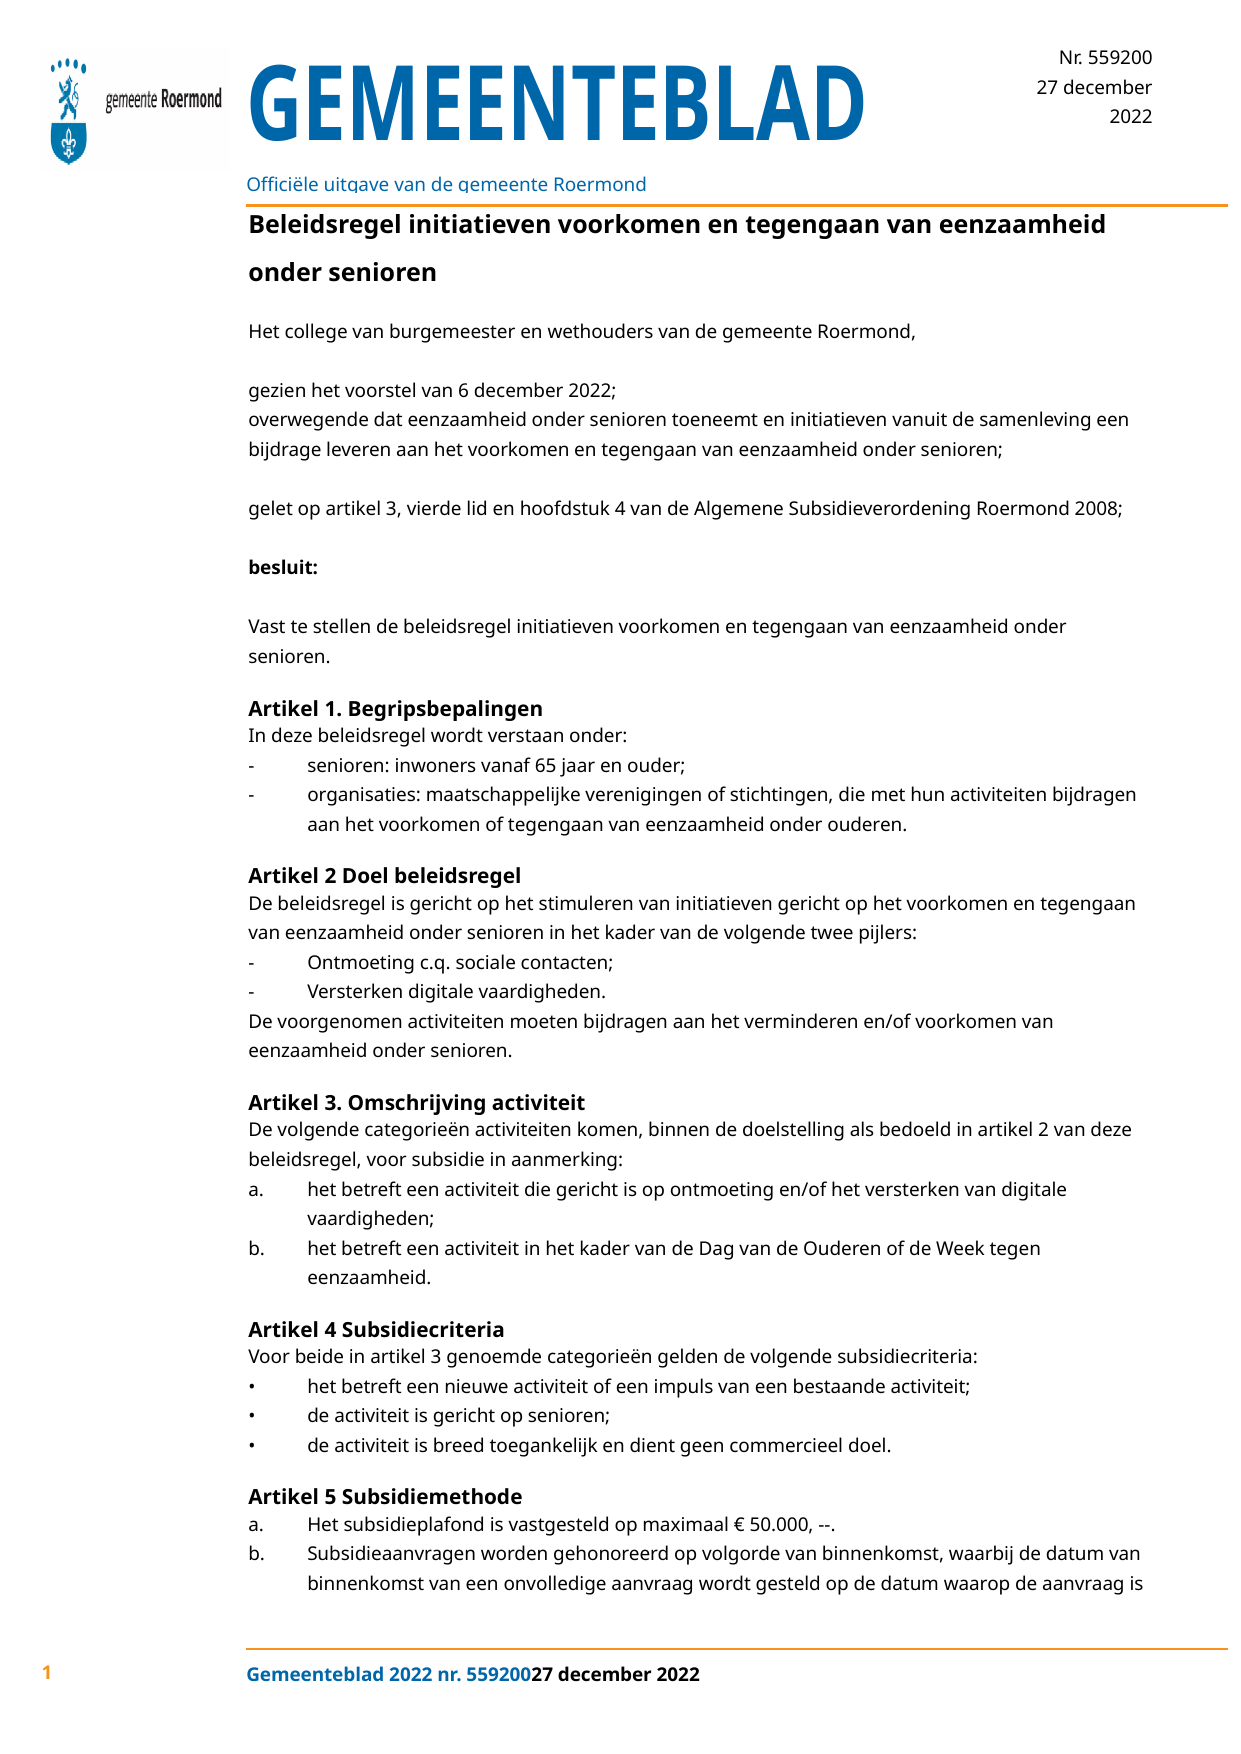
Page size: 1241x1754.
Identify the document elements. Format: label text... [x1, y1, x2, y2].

list de activiteit is gericht op senioren; [248, 1402, 1152, 1428]
text overwegende dat eenzaamheid onder senioren toeneemt en initiatieven vanuit de samenleving een bijdrage leveren aan het voorkomen en tegengaan van eenzaamheid onder senioren; [248, 407, 1152, 462]
list het betreft een activiteit die gericht is op ontmoeting en/of het versterken van digitale vaardigheden; [248, 1176, 1152, 1231]
list het betreft een nieuwe activiteit of een impuls van een bestaande activiteit; [248, 1373, 1152, 1399]
text Artikel 3. Omschrijving activiteit [248, 1088, 1152, 1117]
text besluit: [248, 554, 1152, 580]
list senioren: inwoners vanaf 65 jaar en ouder; [248, 752, 1152, 777]
list Ontmoeting c.q. sociale contacten; [248, 949, 1152, 975]
list Subsidieaanvragen worden gehonoreerd op volgorde van binnenkomst, waarbij de datum van binnenkomst van een onvolledige aanvraag wordt gesteld op de datum waarop de aanvraag is [248, 1541, 1152, 1596]
text Het college van burgemeester en wethouders van de gemeente Roermond, [248, 318, 1152, 344]
picture [41, 47, 231, 172]
text Artikel 4 Subsidiecriteria [248, 1315, 1152, 1343]
list Versterken digitale vaardigheden. [248, 978, 1152, 1004]
text De volgende categorieën activiteiten komen, binnen de doelstelling als bedoeld in artikel 2 van deze beleidsregel, voor subsidie in aanmerking: [248, 1117, 1152, 1172]
text gelet op artikel 3, vierde lid en hoofdstuk 4 van de Algemene Subsidieverordening Roermond 2008; [248, 495, 1152, 521]
text Vast te stellen de beleidsregel initiatieven voorkomen en tegengaan van eenzaamheid onder senioren. [248, 614, 1152, 669]
text Artikel 2 Doel beleidsregel [248, 861, 1152, 890]
list organisaties: maatschappelijke verenigingen of stichtingen, die met hun activiteiten bijdragen aan het voorkomen of tegengaan van eenzaamheid onder ouderen. [248, 781, 1152, 837]
text De voorgenomen activiteiten moeten bijdragen aan het verminderen en/of voorkomen van eenzaamheid onder senioren. [248, 1008, 1152, 1063]
list het betreft een activiteit in het kader van de Dag van de Ouderen of de Week tegen eenzaamheid. [248, 1235, 1152, 1290]
text In deze beleidsregel wordt verstaan onder: [248, 722, 1152, 748]
text Artikel 1. Begripsbepalingen [248, 694, 1152, 722]
list de activiteit is breed toegankelijk en dient geen commercieel doel. [248, 1432, 1152, 1458]
text Beleidsregel initiatieven voorkomen en tegengaan van eenzaamheid onder senioren [248, 207, 1152, 288]
text De beleidsregel is gericht op het stimuleren van initiatieven gericht op het voorkomen en tegengaan van eenzaamheid onder senioren in het kader van de volgende twee pijlers: [248, 890, 1152, 945]
text Artikel 5 Subsidiemethode [248, 1482, 1152, 1511]
text Voor beide in artikel 3 genoemde categorieën gelden de volgende subsidiecriteria: [248, 1343, 1152, 1369]
list Het subsidieplafond is vastgesteld op maximaal € 50.000, --. [248, 1511, 1152, 1537]
text gezien het voorstel van 6 december 2022; [248, 377, 1152, 403]
